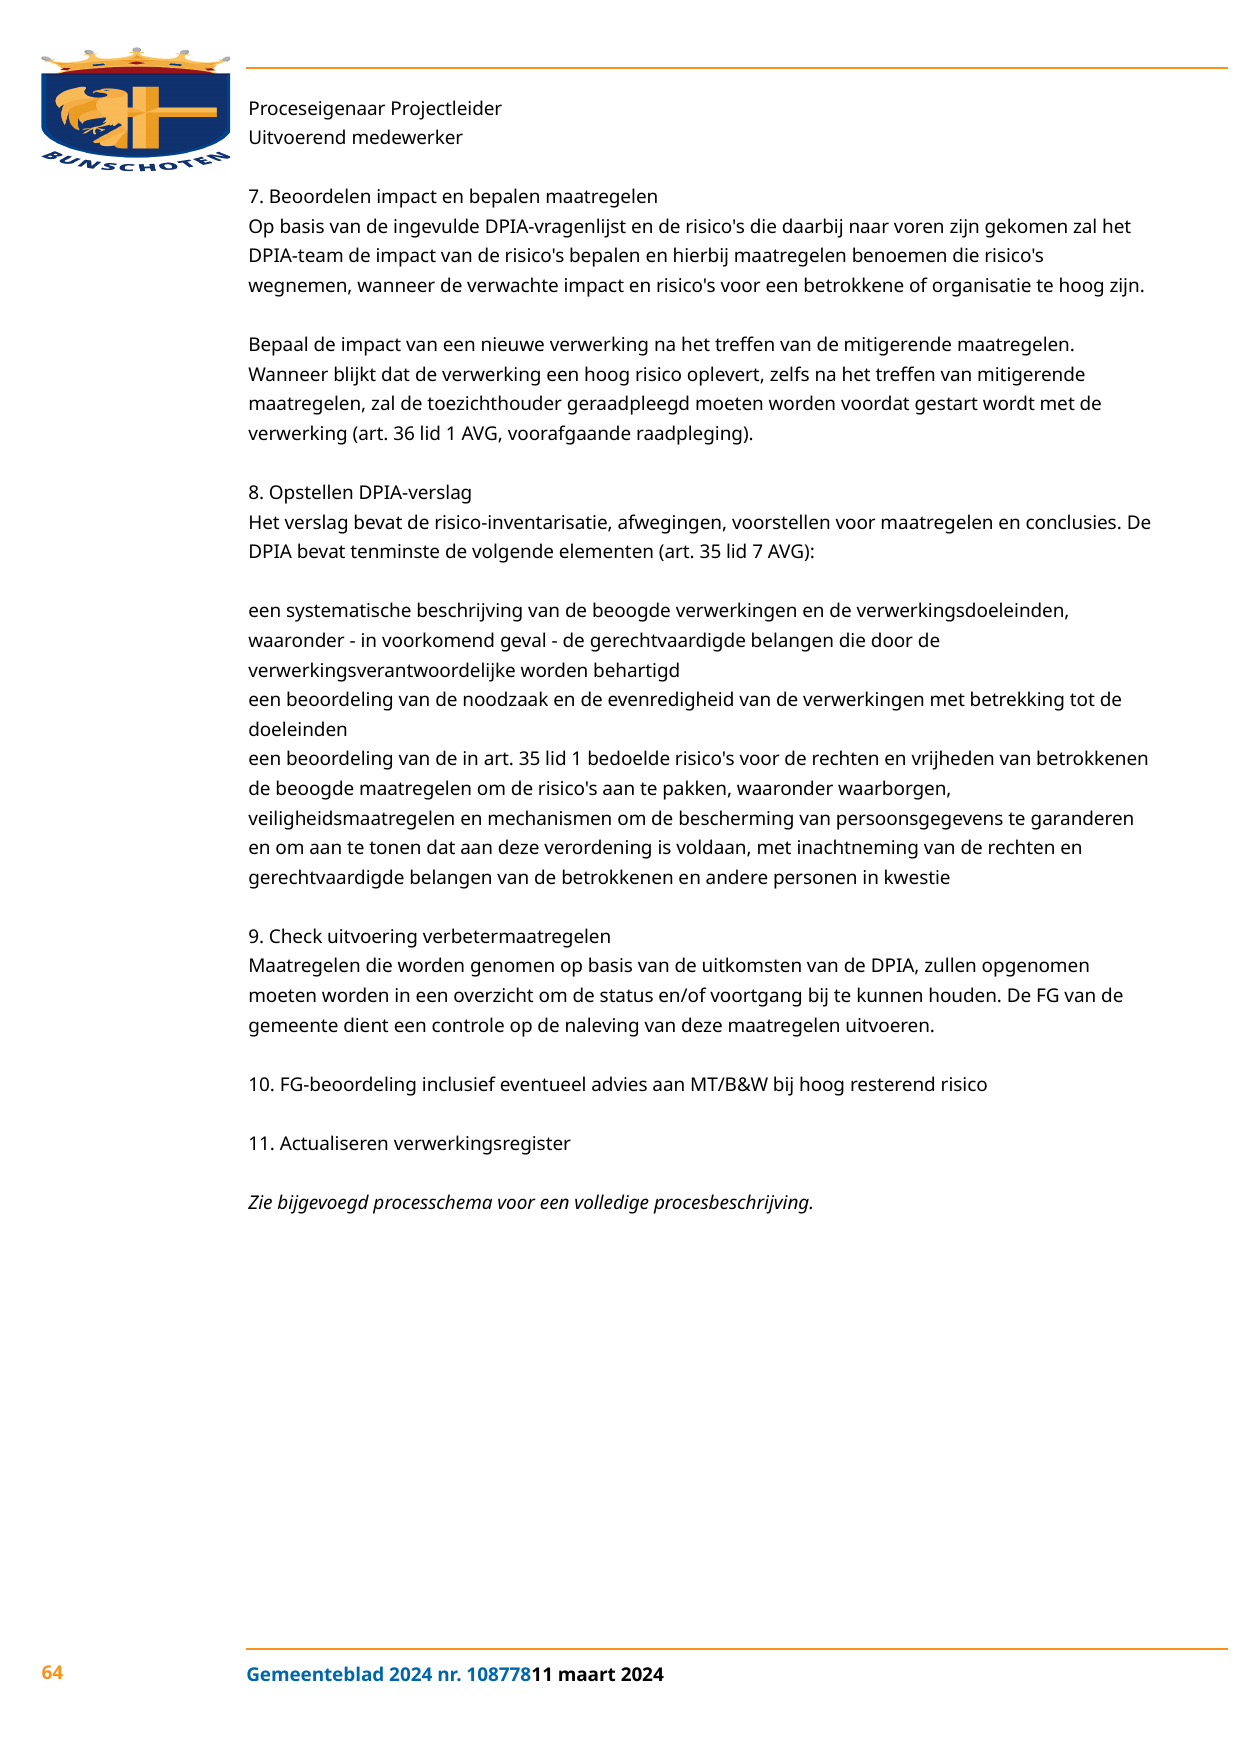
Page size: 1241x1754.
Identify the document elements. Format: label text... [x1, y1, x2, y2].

text Proceseigenaar Projectleider [248, 95, 1152, 121]
text Bepaal de impact van een nieuwe verwerking na het treffen van de mitigerende maatregelen. Wanneer blijkt dat de verwerking een hoog risico oplevert, zelfs na het treffen van mitigerende maatregelen, zal de toezichthouder geraadpleegd moeten worden voordat gestart wordt met de verwerking (art. 36 lid 1 AVG, voorafgaande raadpleging). [248, 331, 1152, 446]
picture [41, 47, 231, 172]
text 11. Actualiseren verwerkingsregister [248, 1130, 1152, 1156]
text de beoogde maatregelen om de risico's aan te pakken, waaronder waarborgen, veiligheidsmaatregelen en mechanismen om de bescherming van persoonsgegevens te garanderen en om aan te tonen dat aan deze verordening is voldaan, met inachtneming van de rechten en gerechtvaardigde belangen van de betrokkenen en andere personen in kwestie [248, 775, 1152, 890]
text Uitvoerend medewerker [248, 124, 1152, 150]
text een systematische beschrijving van de beoogde verwerkingen en de verwerkingsdoeleinden, waaronder - in voorkomend geval - de gerechtvaardigde belangen die door de verwerkingsverantwoordelijke worden behartigd [248, 598, 1152, 683]
text 9. Check uitvoering verbetermaatregelen [248, 923, 1152, 949]
text Het verslag bevat de risico-inventarisatie, afwegingen, voorstellen voor maatregelen en conclusies. De DPIA bevat tenminste de volgende elementen (art. 35 lid 7 AVG): [248, 509, 1152, 564]
text Op basis van de ingevulde DPIA-vragenlijst en de risico's die daarbij naar voren zijn gekomen zal het DPIA-team de impact van de risico's bepalen en hierbij maatregelen benoemen die risico's wegnemen, wanneer de verwachte impact en risico's voor een betrokkene of organisatie te hoog zijn. [248, 213, 1152, 298]
text Maatregelen die worden genomen op basis van de uitkomsten van de DPIA, zullen opgenomen moeten worden in een overzicht om de status en/of voortgang bij te kunnen houden. De FG van de gemeente dient een controle op de naleving van deze maatregelen uitvoeren. [248, 953, 1152, 1038]
text 10. FG-beoordeling inclusief eventueel advies aan MT/B&W bij hoog resterend risico [248, 1071, 1152, 1097]
text Zie bijgevoegd processchema voor een volledige procesbeschrijving. [248, 1189, 1152, 1215]
text een beoordeling van de in art. 35 lid 1 bedoelde risico's voor de rechten en vrijheden van betrokkenen [248, 746, 1152, 771]
text 8. Opstellen DPIA-verslag [248, 479, 1152, 505]
text een beoordeling van de noodzaak en de evenredigheid van de verwerkingen met betrekking tot de doeleinden [248, 686, 1152, 742]
text 7. Beoordelen impact en bepalen maatregelen [248, 183, 1152, 209]
